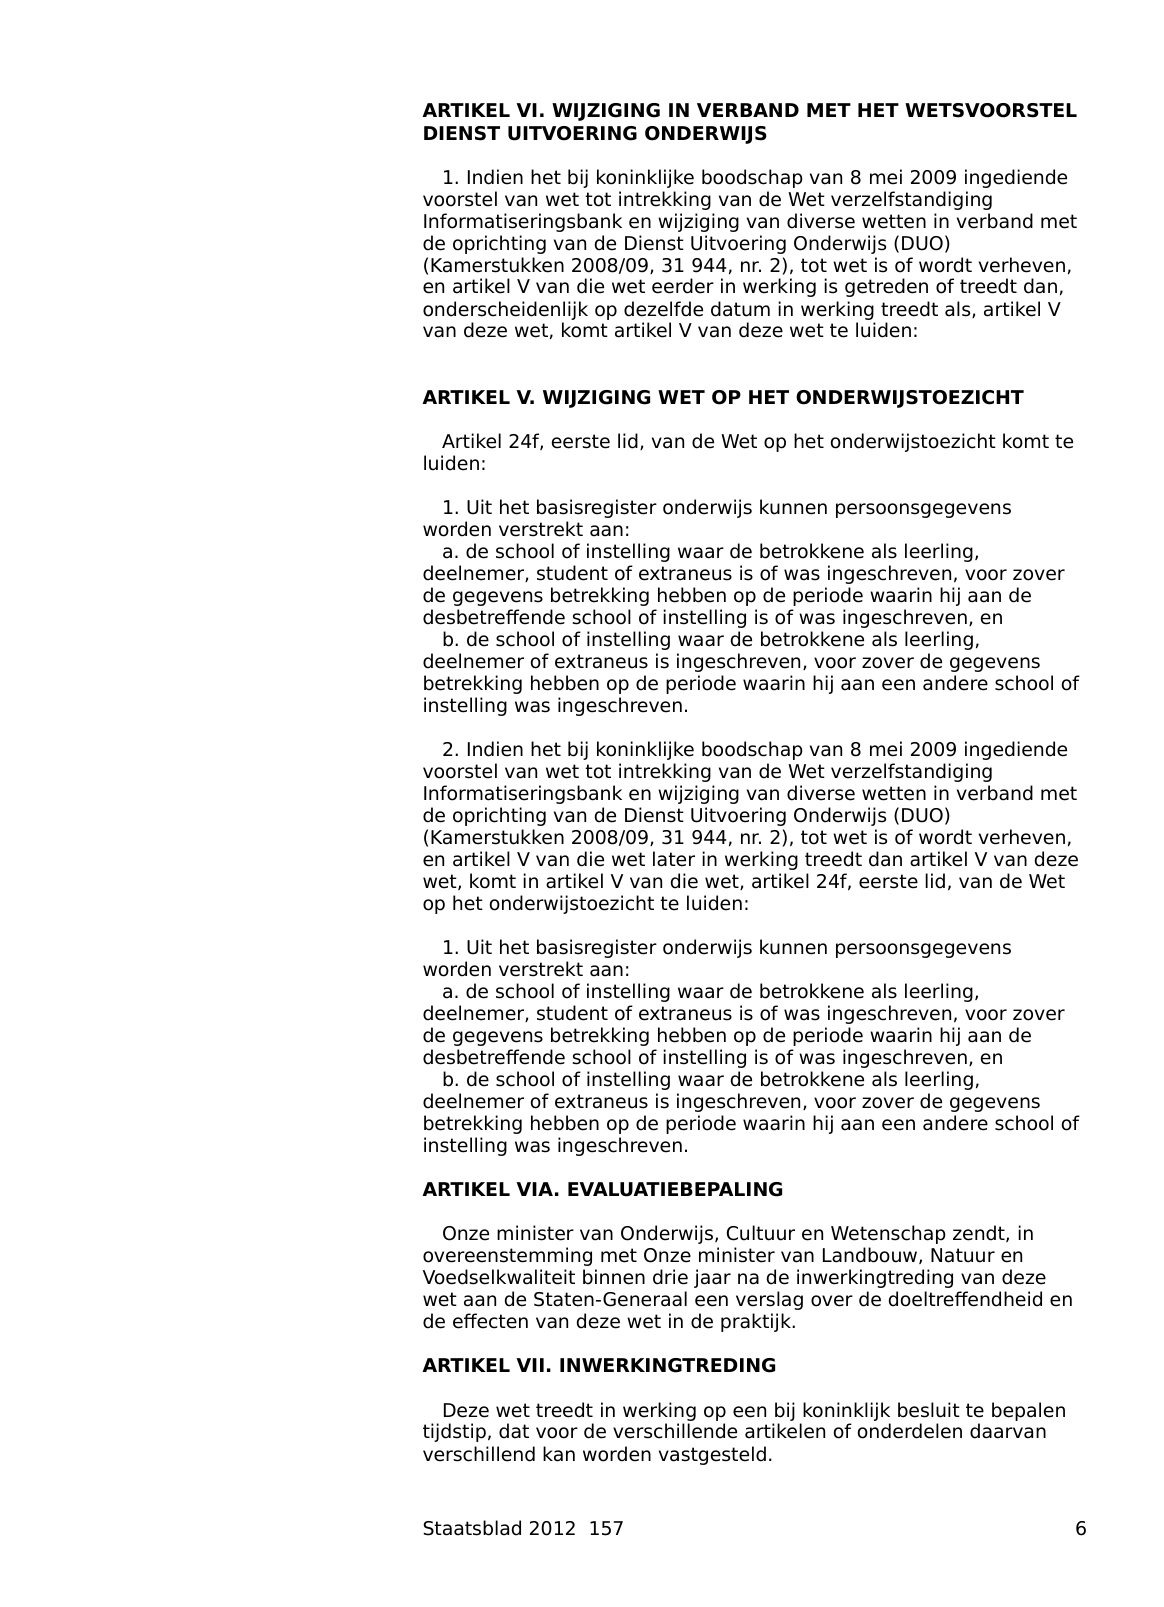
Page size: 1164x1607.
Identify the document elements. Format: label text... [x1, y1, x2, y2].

text Artikel 24f, eerste lid, van de Wet op het onderwijstoezicht komt te luiden: [422, 431, 1087, 475]
subtitle ARTIKEL VII. INWERKINGTREDING [422, 1355, 1087, 1377]
text 1. Indien het bij koninklijke boodschap van 8 mei 2009 ingediende voorstel van wet tot intrekking van de Wet verzelfstandiging Informatiseringsbank en wijziging van diverse wetten in verband met de oprichting van de Dienst Uitvoering Onderwijs (DUO) (Kamerstukken 2008/09, 31 944, nr. 2), tot wet is of wordt verheven, en artikel V van die wet eerder in werking is getreden of treedt dan, onderscheidenlijk op dezelfde datum in werking treedt als, artikel V van deze wet, komt artikel V van deze wet te luiden: [422, 167, 1087, 342]
subtitle ARTIKEL VI. WIJZIGING IN VERBAND MET HET WETSVOORSTEL DIENST UITVOERING ONDERWIJS [422, 100, 1087, 144]
subtitle ARTIKEL V. WIJZIGING WET OP HET ONDERWIJSTOEZICHT [422, 387, 1087, 409]
text a. de school of instelling waar de betrokkene als leerling, deelnemer, student of extraneus is of was ingeschreven, voor zover de gegevens betrekking hebben op de periode waarin hij aan de desbetreffende school of instelling is of was ingeschreven, en [422, 981, 1087, 1069]
text Deze wet treedt in werking op een bij koninklijk besluit te bepalen tijdstip, dat voor de verschillende artikelen of onderdelen daarvan verschillend kan worden vastgesteld. [422, 1399, 1087, 1465]
text 1. Uit het basisregister onderwijs kunnen persoonsgegevens worden verstrekt aan: [422, 937, 1087, 981]
text a. de school of instelling waar de betrokkene als leerling, deelnemer, student of extraneus is of was ingeschreven, voor zover de gegevens betrekking hebben op de periode waarin hij aan de desbetreffende school of instelling is of was ingeschreven, en [422, 541, 1087, 629]
text 2. Indien het bij koninklijke boodschap van 8 mei 2009 ingediende voorstel van wet tot intrekking van de Wet verzelfstandiging Informatiseringsbank en wijziging van diverse wetten in verband met de oprichting van de Dienst Uitvoering Onderwijs (DUO) (Kamerstukken 2008/09, 31 944, nr. 2), tot wet is of wordt verheven, en artikel V van die wet later in werking treedt dan artikel V van deze wet, komt in artikel V van die wet, artikel 24f, eerste lid, van de Wet op het onderwijstoezicht te luiden: [422, 739, 1087, 915]
text b. de school of instelling waar de betrokkene als leerling, deelnemer of extraneus is ingeschreven, voor zover de gegevens betrekking hebben op de periode waarin hij aan een andere school of instelling was ingeschreven. [422, 1069, 1087, 1157]
text 1. Uit het basisregister onderwijs kunnen persoonsgegevens worden verstrekt aan: [422, 497, 1087, 541]
text b. de school of instelling waar de betrokkene als leerling, deelnemer of extraneus is ingeschreven, voor zover de gegevens betrekking hebben op de periode waarin hij aan een andere school of instelling was ingeschreven. [422, 629, 1087, 717]
text Onze minister van Onderwijs, Cultuur en Wetenschap zendt, in overeenstemming met Onze minister van Landbouw, Natuur en Voedselkwaliteit binnen drie jaar na de inwerkingtreding van deze wet aan de Staten-Generaal een verslag over de doeltreffendheid en de effecten van deze wet in de praktijk. [422, 1223, 1087, 1333]
subtitle ARTIKEL VIA. EVALUATIEBEPALING [422, 1179, 1087, 1201]
